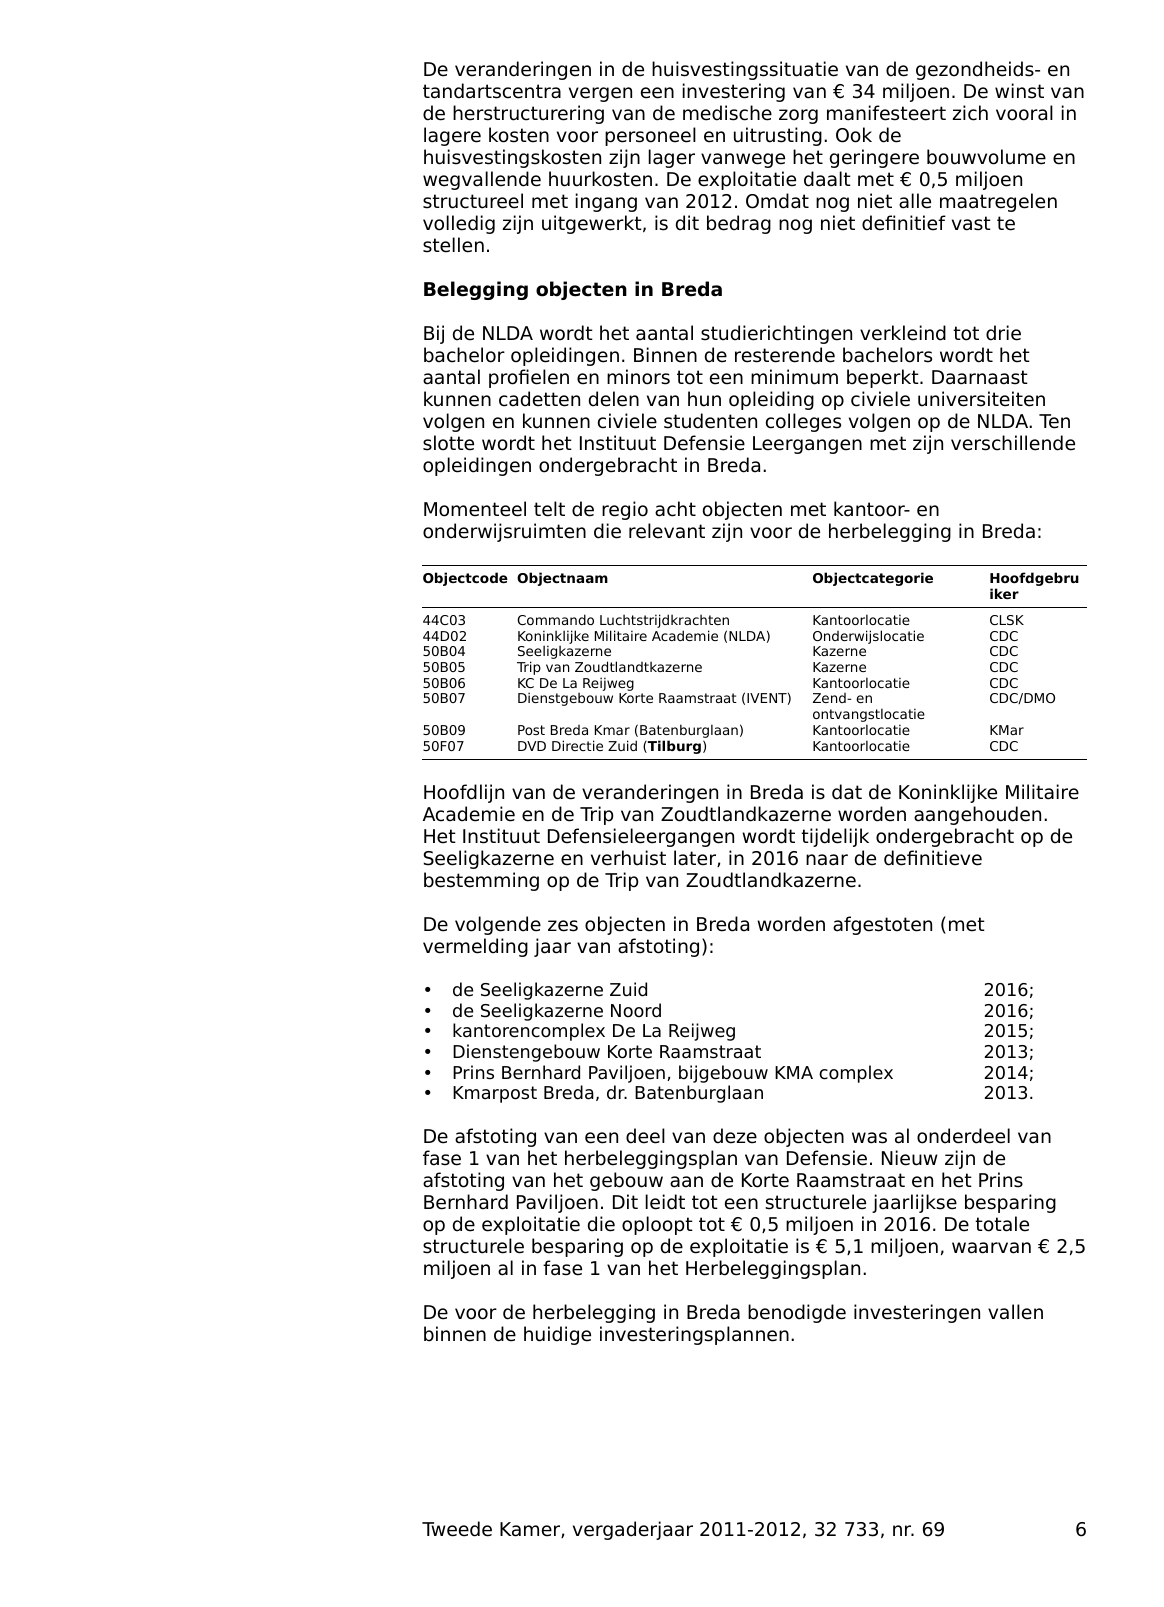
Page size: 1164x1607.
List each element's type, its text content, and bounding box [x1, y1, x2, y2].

table_cell 50B04 [422, 644, 511, 660]
table_cell 2014; [978, 1063, 1087, 1083]
table_cell Onderwijslocatie [806, 629, 983, 644]
table_cell 2015; [978, 1021, 1087, 1042]
table_cell Prins Bernhard Paviljoen, bijgebouw KMA complex [446, 1063, 977, 1083]
table_header 2016; [978, 980, 1087, 1001]
table_cell CDC [983, 660, 1087, 676]
table_cell 50B06 [422, 676, 511, 691]
table_cell Post Breda Kmar (Batenburglaan) [511, 723, 806, 738]
table_cell 50B09 [422, 723, 511, 738]
table_cell • [422, 1001, 446, 1021]
table_header Objectcategorie [806, 566, 983, 607]
table_cell 2013; [978, 1042, 1087, 1063]
table_cell Kmarpost Breda, dr. Batenburglaan [446, 1083, 977, 1104]
table_cell CDC [983, 739, 1087, 759]
table_cell • [422, 1021, 446, 1042]
table_header • [422, 980, 446, 1001]
table_cell 50B07 [422, 691, 511, 723]
table_cell 2013. [978, 1083, 1087, 1104]
table_cell Zend- en ontvangstlocatie [806, 691, 983, 723]
table_cell 50B05 [422, 660, 511, 676]
table_cell CDC [983, 676, 1087, 691]
table_cell • [422, 1042, 446, 1063]
subtitle Belegging objecten in Breda [422, 279, 1087, 301]
table_cell CDC [983, 629, 1087, 644]
table_cell Kantoorlocatie [806, 608, 983, 628]
text Hoofdlijn van de veranderingen in Breda is dat de Koninklijke Militaire Academie en de Trip van Zoudtlandkazerne worden aangehouden. Het Instituut Defensieleergangen wordt tijdelijk ondergebracht op de Seeligkazerne en verhuist later, in 2016 naar de definitieve bestemming op de Trip van Zoudtlandkazerne. [422, 782, 1087, 892]
table_cell kantorencomplex De La Reijweg [446, 1021, 977, 1042]
table_cell Kantoorlocatie [806, 723, 983, 738]
table_cell DVD Directie Zuid (Tilburg) [511, 739, 806, 759]
text Momenteel telt de regio acht objecten met kantoor- en onderwijsruimten die relevant zijn voor de herbelegging in Breda: [422, 499, 1087, 543]
text De veranderingen in de huisvestingssituatie van de gezondheids- en tandartscentra vergen een investering van € 34 miljoen. De winst van de herstructurering van de medische zorg manifesteert zich vooral in lagere kosten voor personeel en uitrusting. Ook de huisvestingskosten zijn lager vanwege het geringere bouwvolume en wegvallende huurkosten. De exploitatie daalt met € 0,5 miljoen structureel met ingang van 2012. Omdat nog niet alle maatregelen volledig zijn uitgewerkt, is dit bedrag nog niet definitief vast te stellen. [422, 59, 1087, 257]
table_header Objectcode [422, 566, 511, 607]
text De afstoting van een deel van deze objecten was al onderdeel van fase 1 van het herbeleggingsplan van Defensie. Nieuw zijn de afstoting van het gebouw aan de Korte Raamstraat en het Prins Bernhard Paviljoen. Dit leidt tot een structurele jaarlijkse besparing op de exploitatie die oploopt tot € 0,5 miljoen in 2016. De totale structurele besparing op de exploitatie is € 5,1 miljoen, waarvan € 2,5 miljoen al in fase 1 van het Herbeleggingsplan. [422, 1126, 1087, 1280]
table_header Hoofdgebruiker [983, 566, 1087, 607]
table_cell 50F07 [422, 739, 511, 759]
table_cell Kantoorlocatie [806, 739, 983, 759]
table_cell Dienstgebouw Korte Raamstraat (IVENT) [511, 691, 806, 723]
table_cell Koninklijke Militaire Academie (NLDA) [511, 629, 806, 644]
table_cell CDC [983, 644, 1087, 660]
text De volgende zes objecten in Breda worden afgestoten (met vermelding jaar van afstoting): [422, 914, 1087, 958]
table_header Objectnaam [511, 566, 806, 607]
table_cell Dienstengebouw Korte Raamstraat [446, 1042, 977, 1063]
table_cell KMar [983, 723, 1087, 738]
text De voor de herbelegging in Breda benodigde investeringen vallen binnen de huidige investeringsplannen. [422, 1302, 1087, 1346]
table_cell 44C03 [422, 608, 511, 628]
table_cell • [422, 1063, 446, 1083]
table_cell de Seeligkazerne Noord [446, 1001, 977, 1021]
table_cell Trip van Zoudtlandtkazerne [511, 660, 806, 676]
table_cell Kantoorlocatie [806, 676, 983, 691]
text Bij de NLDA wordt het aantal studierichtingen verkleind tot drie bachelor opleidingen. Binnen de resterende bachelors wordt het aantal profielen en minors tot een minimum beperkt. Daarnaast kunnen cadetten delen van hun opleiding op civiele universiteiten volgen en kunnen civiele studenten colleges volgen op de NLDA. Ten slotte wordt het Instituut Defensie Leergangen met zijn verschillende opleidingen ondergebracht in Breda. [422, 323, 1087, 477]
table_cell Commando Luchtstrijdkrachten [511, 608, 806, 628]
table_header de Seeligkazerne Zuid [446, 980, 977, 1001]
table_cell KC De La Reijweg [511, 676, 806, 691]
table_cell Kazerne [806, 644, 983, 660]
table_cell • [422, 1083, 446, 1104]
table_cell CDC/DMO [983, 691, 1087, 723]
table_cell 2016; [978, 1001, 1087, 1021]
table_cell Kazerne [806, 660, 983, 676]
table_cell 44D02 [422, 629, 511, 644]
table_cell CLSK [983, 608, 1087, 628]
table_cell Seeligkazerne [511, 644, 806, 660]
